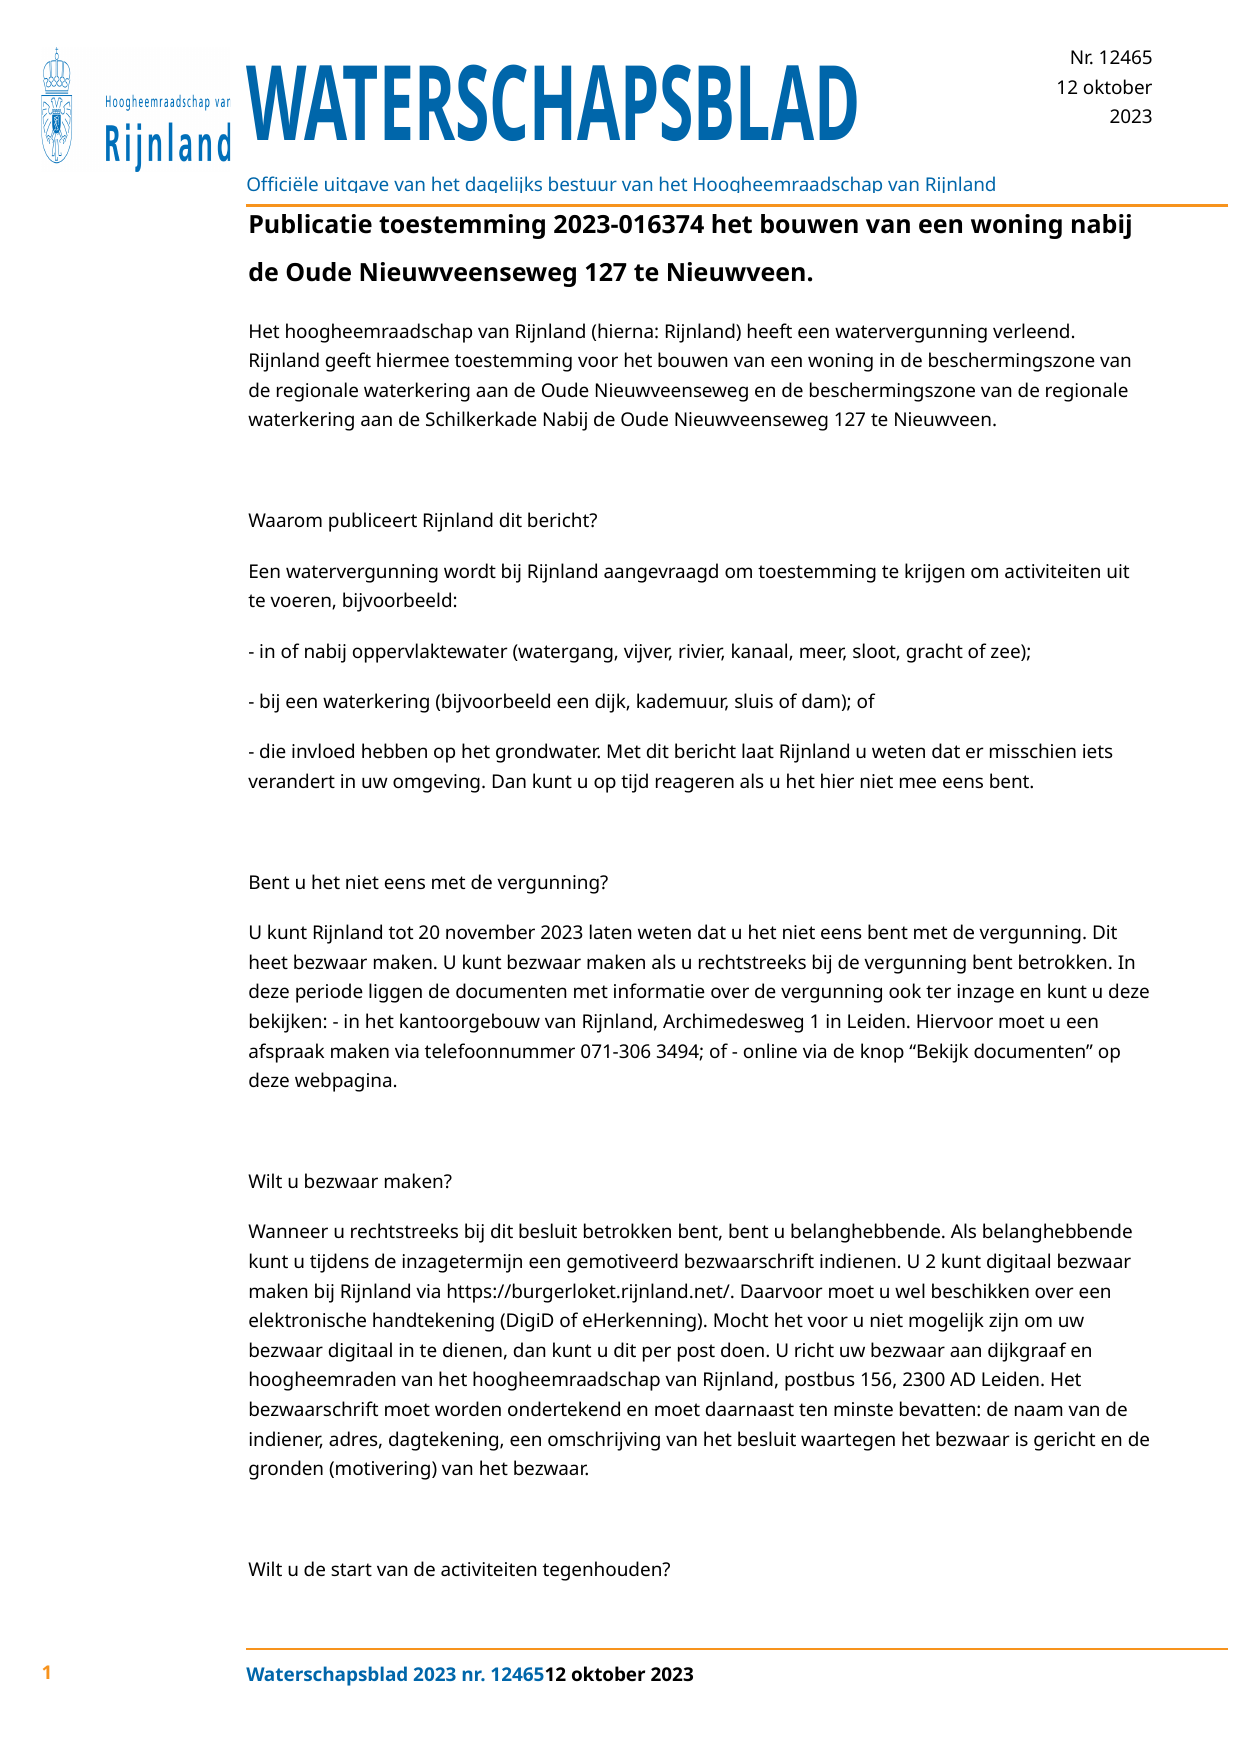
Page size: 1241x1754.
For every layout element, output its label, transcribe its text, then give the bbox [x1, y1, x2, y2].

text Waarom publiceert Rijnland dit bericht? [248, 507, 1152, 533]
picture [41, 47, 231, 172]
text Publicatie toestemming 2023-016374 het bouwen van een woning nabij de Oude Nieuwveenseweg 127 te Nieuwveen. [248, 207, 1152, 288]
text Wilt u de start van de activiteiten tegenhouden? [248, 1556, 1152, 1582]
text Het hoogheemraadschap van Rijnland (hierna: Rijnland) heeft een watervergunning verleend. Rijnland geeft hiermee toestemming voor het bouwen van een woning in de beschermingszone van de regionale waterkering aan de Oude Nieuwveenseweg en de beschermingszone van de regionale waterkering aan de Schilkerkade Nabij de Oude Nieuwveenseweg 127 te Nieuwveen. [248, 318, 1152, 432]
text Wilt u bezwaar maken? [248, 1168, 1152, 1194]
text - bij een waterkering (bijvoorbeeld een dijk, kademuur, sluis of dam); of [248, 688, 1152, 714]
text - in of nabij oppervlaktewater (watergang, vijver, rivier, kanaal, meer, sloot, gracht of zee); [248, 638, 1152, 664]
text Een watervergunning wordt bij Rijnland aangevraagd om toestemming te krijgen om activiteiten uit te voeren, bijvoorbeeld: [248, 558, 1152, 613]
text - die invloed hebben op het grondwater. Met dit bericht laat Rijnland u weten dat er misschien iets verandert in uw omgeving. Dan kunt u op tijd reageren als u het hier niet mee eens bent. [248, 739, 1152, 794]
text Bent u het niet eens met de vergunning? [248, 869, 1152, 895]
text Wanneer u rechtstreeks bij dit besluit betrokken bent, bent u belanghebbende. Als belanghebbende kunt u tijdens de inzagetermijn een gemotiveerd bezwaarschrift indienen. U 2 kunt digitaal bezwaar maken bij Rijnland via https://burgerloket.rijnland.net/. Daarvoor moet u wel beschikken over een elektronische handtekening (DigiD of eHerkenning). Mocht het voor u niet mogelijk zijn om uw bezwaar digitaal in te dienen, dan kunt u dit per post doen. U richt uw bezwaar aan dijkgraaf en hoogheemraden van het hoogheemraadschap van Rijnland, postbus 156, 2300 AD Leiden. Het bezwaarschrift moet worden ondertekend en moet daarnaast ten minste bevatten: de naam van de indiener, adres, dagtekening, een omschrijving van het besluit waartegen het bezwaar is gericht en de gronden (motivering) van het bezwaar. [248, 1219, 1152, 1481]
text U kunt Rijnland tot 20 november 2023 laten weten dat u het niet eens bent met de vergunning. Dit heet bezwaar maken. U kunt bezwaar maken als u rechtstreeks bij de vergunning bent betrokken. In deze periode liggen de documenten met informatie over de vergunning ook ter inzage en kunt u deze bekijken: - in het kantoorgebouw van Rijnland, Archimedesweg 1 in Leiden. Hiervoor moet u een afspraak maken via telefoonnummer 071-306 3494; of - online via de knop “Bekijk documenten” op deze webpagina. [248, 919, 1152, 1093]
